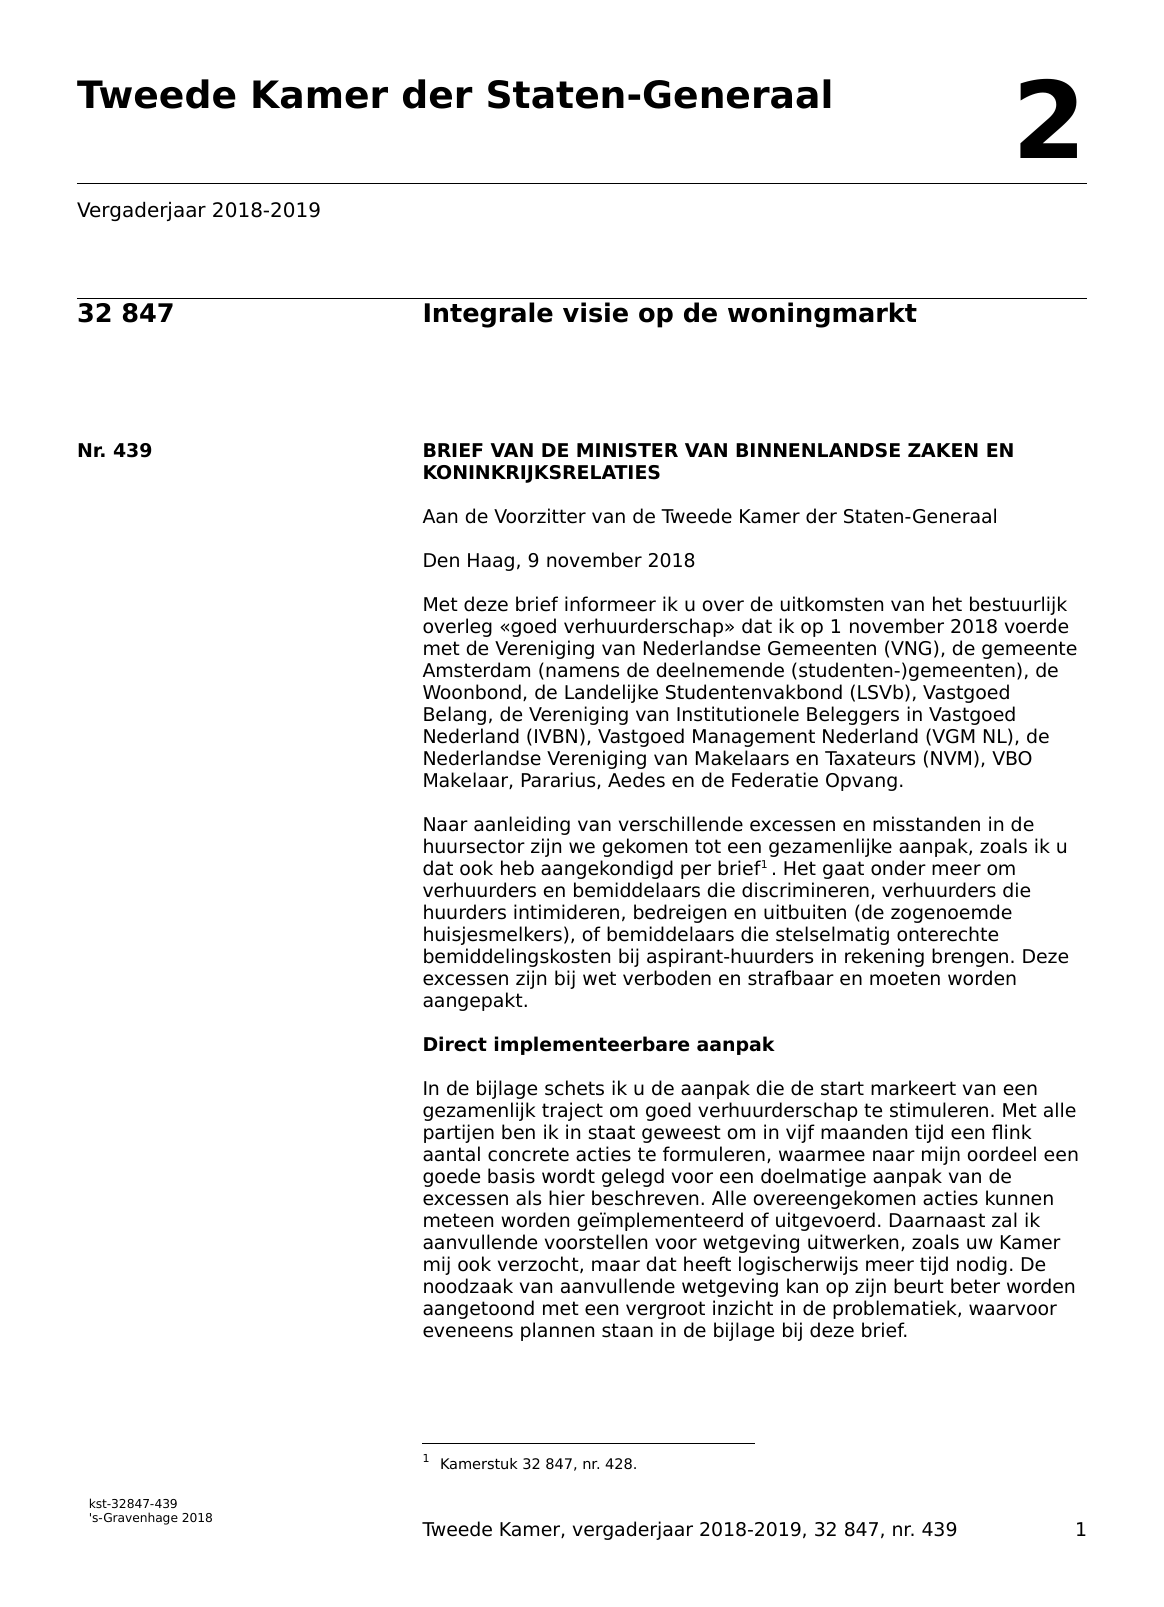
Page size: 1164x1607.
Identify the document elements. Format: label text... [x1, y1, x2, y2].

subtitle Nr. 439 BRIEF VAN DE MINISTER VAN BINNENLANDSE ZAKEN EN KONINKRIJKSRELATIES [77, 440, 1087, 484]
text 's-Gravenhage 2018 [88, 1511, 323, 1525]
subtitle 32 847 Integrale visie op de woningmarkt [77, 299, 1087, 329]
text Naar aanleiding van verschillende excessen en misstanden in de huursector zijn we gekomen tot een gezamenlijke aanpak, zoals ik u dat ook heb aangekondigd per brief. Het gaat onder meer om verhuurders en bemiddelaars die discrimineren, verhuurders die huurders intimideren, bedreigen en uitbuiten (de zogenoemde huisjesmelkers), of bemiddelaars die stelselmatig onterechte bemiddelingskosten bij aspirant-huurders in rekening brengen. Deze excessen zijn bij wet verboden en strafbaar en moeten worden aangepakt. [422, 814, 1087, 1012]
text Aan de Voorzitter van de Tweede Kamer der Staten-Generaal [422, 506, 1087, 528]
text Den Haag, 9 november 2018 [422, 550, 1087, 572]
text kst-32847-439 [88, 1497, 323, 1511]
table_cell Vergaderjaar 2018-2019 [77, 184, 1087, 298]
text In de bijlage schets ik u de aanpak die de start markeert van een gezamenlijk traject om goed verhuurderschap te stimuleren. Met alle partijen ben ik in staat geweest om in vijf maanden tijd een flink aantal concrete acties te formuleren, waarmee naar mijn oordeel een goede basis wordt gelegd voor een doelmatige aanpak van de excessen als hier beschreven. Alle overeengekomen acties kunnen meteen worden geïmplementeerd of uitgevoerd. Daarnaast zal ik aanvullende voorstellen voor wetgeving uitwerken, zoals uw Kamer mij ook verzocht, maar dat heeft logischerwijs meer tijd nodig. De noodzaak van aanvullende wetgeving kan op zijn beurt beter worden aangetoond met een vergroot inzicht in de problematiek, waarvoor eveneens plannen staan in de bijlage bij deze brief. [422, 1078, 1087, 1342]
subtitle Direct implementeerbare aanpak [422, 1034, 1087, 1056]
text Met deze brief informeer ik u over de uitkomsten van het bestuurlijk overleg «goed verhuurderschap» dat ik op 1 november 2018 voerde met de Vereniging van Nederlandse Gemeenten (VNG), de gemeente Amsterdam (namens de deelnemende (studenten-)gemeenten), de Woonbond, de Landelijke Studentenvakbond (LSVb), Vastgoed Belang, de Vereniging van Institutionele Beleggers in Vastgoed Nederland (IVBN), Vastgoed Management Nederland (VGM NL), de Nederlandse Vereniging van Makelaars en Taxateurs (NVM), VBO Makelaar, Pararius, Aedes en de Federatie Opvang. [422, 594, 1087, 792]
table_header Tweede Kamer der Staten-Generaal [77, 59, 886, 183]
table_header 2 [886, 59, 1087, 183]
text Kamerstuk 32 847, nr. 428. [422, 1452, 1087, 1474]
